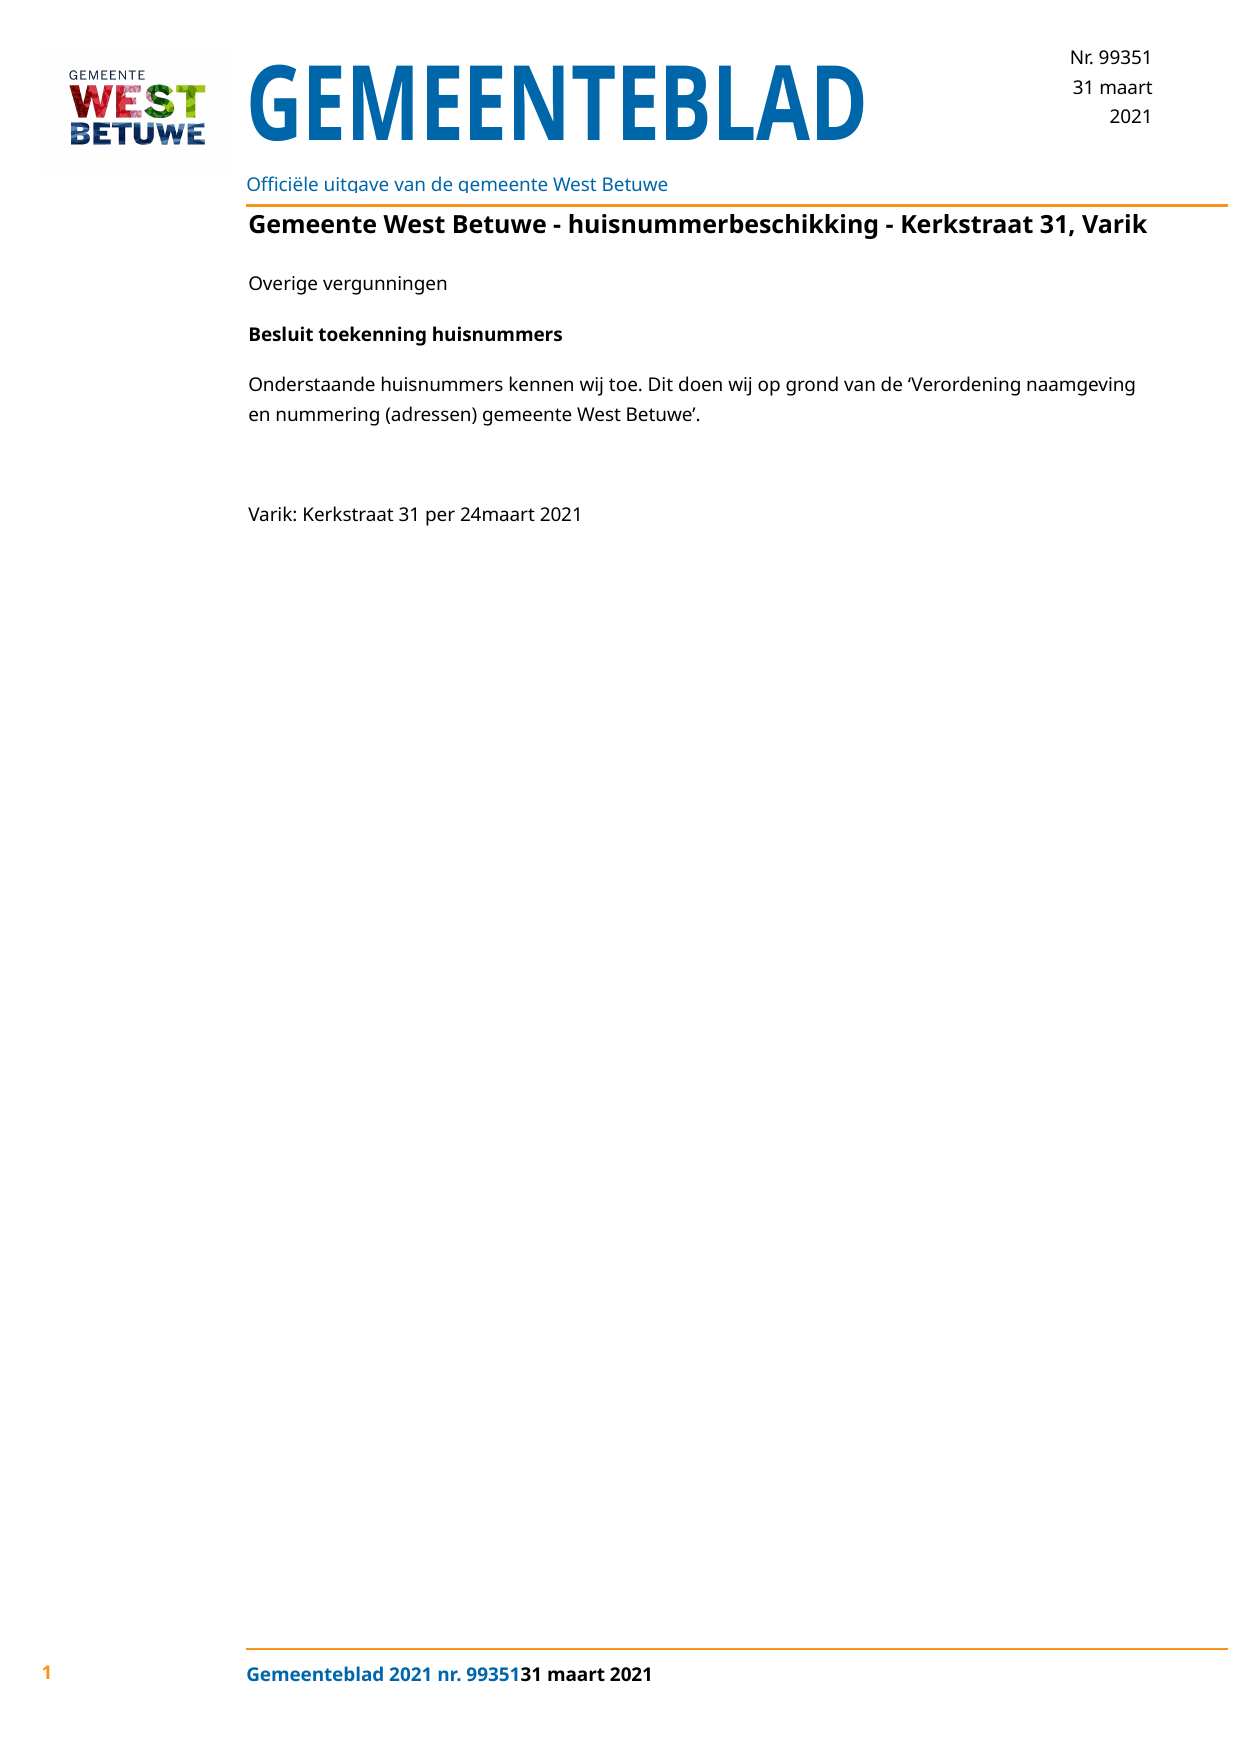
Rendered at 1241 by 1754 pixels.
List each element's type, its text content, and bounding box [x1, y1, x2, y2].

text Onderstaande huisnummers kennen wij toe. Dit doen wij op grond van de ‘Verordening naamgeving en nummering (adressen) gemeente West Betuwe’. [248, 371, 1152, 426]
picture [41, 47, 231, 172]
text Varik: Kerkstraat 31 per 24maart 2021 [248, 502, 1152, 527]
text Besluit toekenning huisnummers [248, 321, 1152, 346]
text Overige vergunningen [248, 270, 1152, 296]
text Gemeente West Betuwe - huisnummerbeschikking - Kerkstraat 31, Varik [248, 207, 1152, 241]
